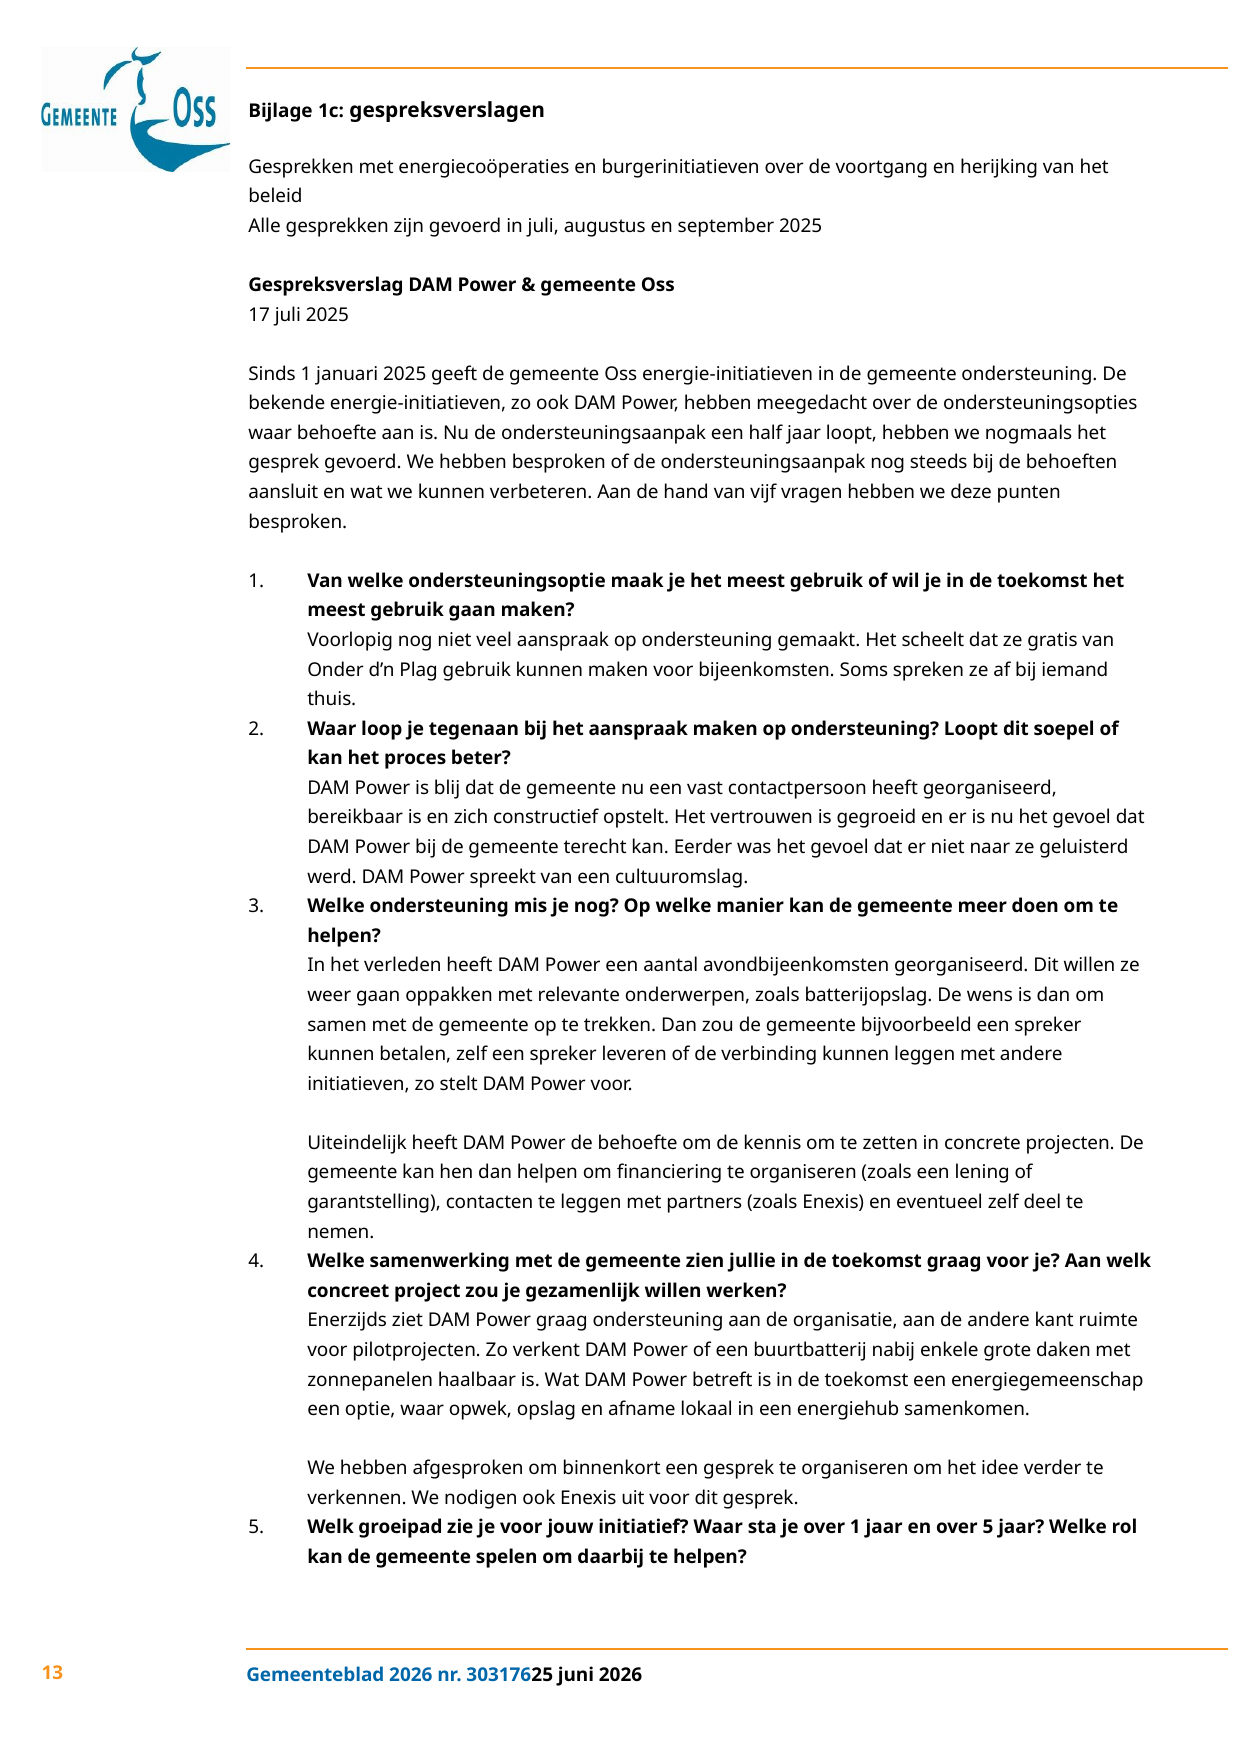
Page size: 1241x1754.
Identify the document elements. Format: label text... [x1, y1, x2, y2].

list Voorlopig nog niet veel aanspraak op ondersteuning gemaakt. Het scheelt dat ze gratis van Onder d’n Plag gebruik kunnen maken voor bijeenkomsten. Soms spreken ze af bij iemand thuis. [248, 626, 1152, 711]
text Sinds 1 januari 2025 geeft de gemeente Oss energie-initiatieven in de gemeente ondersteuning. De bekende energie-initiatieven, zo ook DAM Power, hebben meegedacht over de ondersteuningsopties waar behoefte aan is. Nu de ondersteuningsaanpak een half jaar loopt, hebben we nogmaals het gesprek gevoerd. We hebben besproken of de ondersteuningsaanpak nog steeds bij de behoeften aansluit en wat we kunnen verbeteren. Aan de hand van vijf vragen hebben we deze punten besproken. [248, 360, 1152, 534]
list Welke samenwerking met de gemeente zien jullie in de toekomst graag voor je? Aan welk concreet project zou je gezamenlijk willen werken? [248, 1247, 1152, 1303]
list Uiteindelijk heeft DAM Power de behoefte om de kennis om te zetten in concrete projecten. De gemeente kan hen dan helpen om financiering te organiseren (zoals een lening of garantstelling), contacten te leggen met partners (zoals Enexis) en eventueel zelf deel te nemen. [248, 1129, 1152, 1244]
list Van welke ondersteuningsoptie maak je het meest gebruik of wil je in de toekomst het meest gebruik gaan maken? [248, 567, 1152, 622]
list We hebben afgesproken om binnenkort een gesprek te organiseren om het idee verder te verkennen. We nodigen ook Enexis uit voor dit gesprek. [248, 1454, 1152, 1510]
text Gespreksverslag DAM Power & gemeente Oss [248, 271, 1152, 297]
text Alle gesprekken zijn gevoerd in juli, augustus en september 2025 [248, 212, 1152, 238]
list Waar loop je tegenaan bij het aanspraak maken op ondersteuning? Loopt dit soepel of kan het proces beter? [248, 715, 1152, 770]
text Gesprekken met energiecoöperaties en burgerinitiatieven over de voortgang en herijking van het beleid [248, 153, 1152, 208]
list DAM Power is blij dat de gemeente nu een vast contactpersoon heeft georganiseerd, bereikbaar is en zich constructief opstelt. Het vertrouwen is gegroeid en er is nu het gevoel dat DAM Power bij de gemeente terecht kan. Eerder was het gevoel dat er niet naar ze geluisterd werd. DAM Power spreekt van een cultuuromslag. [248, 774, 1152, 889]
text 17 juli 2025 [248, 301, 1152, 327]
list In het verleden heeft DAM Power een aantal avondbijeenkomsten georganiseerd. Dit willen ze weer gaan oppakken met relevante onderwerpen, zoals batterijopslag. De wens is dan om samen met de gemeente op te trekken. Dan zou de gemeente bijvoorbeeld een spreker kunnen betalen, zelf een spreker leveren of de verbinding kunnen leggen met andere initiatieven, zo stelt DAM Power voor. [248, 952, 1152, 1096]
picture [41, 47, 231, 172]
list Welk groeipad zie je voor jouw initiatief? Waar sta je over 1 jaar en over 5 jaar? Welke rol kan de gemeente spelen om daarbij te helpen? [248, 1514, 1152, 1569]
list Enerzijds ziet DAM Power graag ondersteuning aan de organisatie, aan de andere kant ruimte voor pilotprojecten. Zo verkent DAM Power of een buurtbatterij nabij enkele grote daken met zonnepanelen haalbaar is. Wat DAM Power betreft is in de toekomst een energiegemeenschap een optie, waar opwek, opslag en afname lokaal in een energiehub samenkomen. [248, 1307, 1152, 1421]
text Bijlage 1c: gespreksverslagen [248, 95, 1152, 123]
list Welke ondersteuning mis je nog? Op welke manier kan de gemeente meer doen om te helpen? [248, 892, 1152, 948]
